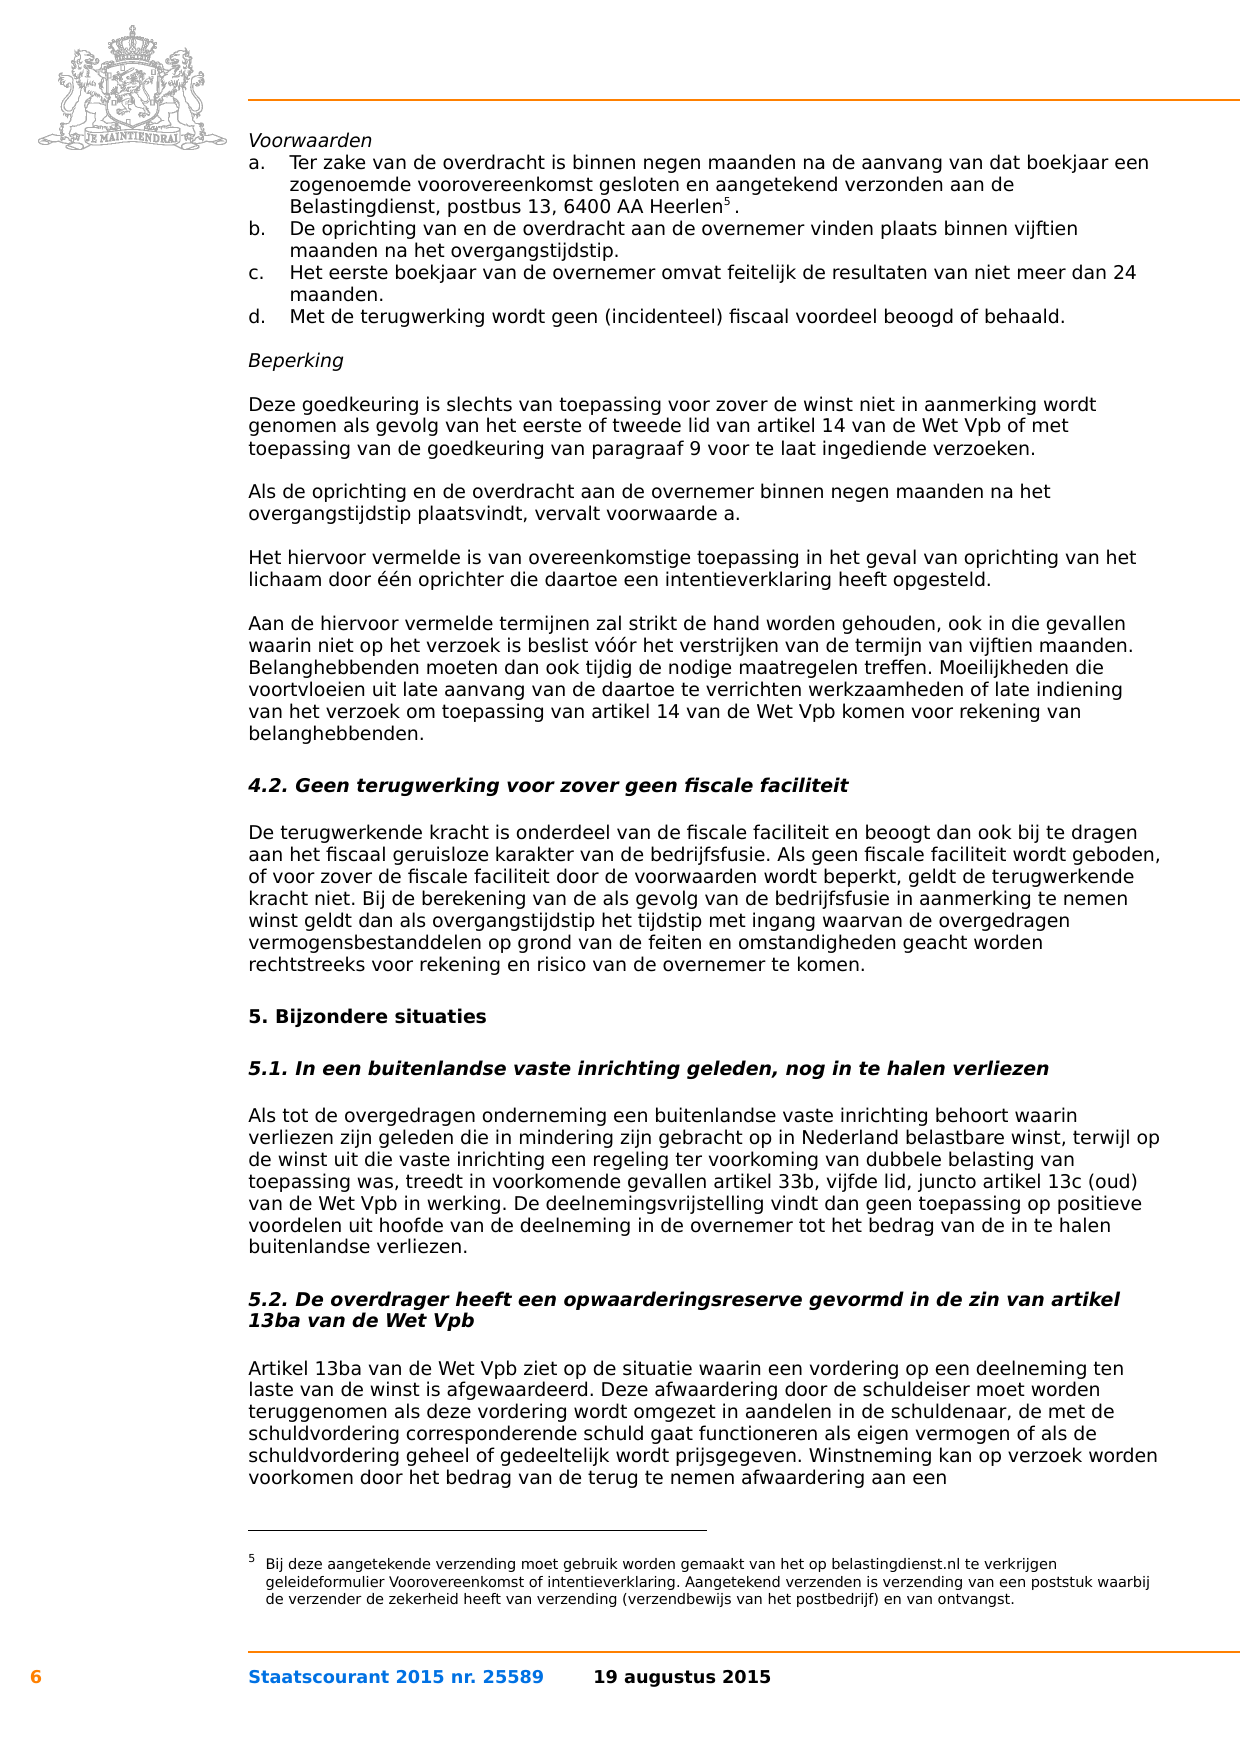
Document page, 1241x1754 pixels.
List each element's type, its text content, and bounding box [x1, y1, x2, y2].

text Deze goedkeuring is slechts van toepassing voor zover de winst niet in aanmerking wordt genomen als gevolg van het eerste of tweede lid van artikel 14 van de Wet Vpb of met toepassing van de goedkeuring van paragraaf 9 voor te laat ingediende verzoeken. [248, 393, 1163, 459]
subtitle 5.1. In een buitenlandse vaste inrichting geleden, nog in te halen verliezen [248, 1058, 1163, 1079]
picture [38, 25, 227, 150]
text Als de oprichting en de overdracht aan de overnemer binnen negen maanden na het overgangstijdstip plaatsvindt, vervalt voorwaarde a. [248, 481, 1163, 525]
text Artikel 13ba van de Wet Vpb ziet op de situatie waarin een vordering op een deelneming ten laste van de winst is afgewaardeerd. Deze afwaardering door de schuldeiser moet worden teruggenomen als deze vordering wordt omgezet in aandelen in de schuldenaar, de met de schuldvordering corresponderende schuld gaat functioneren als eigen vermogen of als de schuldvordering geheel of gedeeltelijk wordt prijsgegeven. Winstneming kan op verzoek worden voorkomen door het bedrag van de terug te nemen afwaardering aan een [248, 1357, 1163, 1489]
text b. De oprichting van en de overdracht aan de overnemer vinden plaats binnen vijftien maanden na het overgangstijdstip. [248, 218, 1163, 262]
subtitle Voorwaarden [248, 130, 1163, 152]
subtitle 4.2. Geen terugwerking voor zover geen fiscale faciliteit [248, 775, 1163, 797]
subtitle 5.2. De overdrager heeft een opwaarderingsreserve gevormd in de zin van artikel 13ba van de Wet Vpb [248, 1288, 1163, 1332]
subtitle Beperking [248, 349, 1163, 372]
text Aan de hiervoor vermelde termijnen zal strikt de hand worden gehouden, ook in die gevallen waarin niet op het verzoek is beslist vóór het verstrijken van de termijn van vijftien maanden. Belanghebbenden moeten dan ook tijdig de nodige maatregelen treffen. Moeilijkheden die voortvloeien uit late aanvang van de daartoe te verrichten werkzaamheden of late indiening van het verzoek om toepassing van artikel 14 van de Wet Vpb komen voor rekening van belanghebbenden. [248, 613, 1163, 745]
text Als tot de overgedragen onderneming een buitenlandse vaste inrichting behoort waarin verliezen zijn geleden die in mindering zijn gebracht op in Nederland belastbare winst, terwijl op de winst uit die vaste inrichting een regeling ter voorkoming van dubbele belasting van toepassing was, treedt in voorkomende gevallen artikel 33b, vijfde lid, juncto artikel 13c (oud) van de Wet Vpb in werking. De deelnemingsvrijstelling vindt dan geen toepassing op positieve voordelen uit hoofde van de deelneming in de overnemer tot het bedrag van de in te halen buitenlandse verliezen. [248, 1104, 1163, 1258]
text a. Ter zake van de overdracht is binnen negen maanden na de aanvang van dat boekjaar een zogenoemde voorovereenkomst gesloten en aangetekend verzonden aan de Belastingdienst, postbus 13, 6400 AA Heerlen. [248, 152, 1163, 218]
text Bij deze aangetekende verzending moet gebruik worden gemaakt van het op belastingdienst.nl te verkrijgen geleideformulier Voorovereenkomst of intentieverklaring. Aangetekend verzenden is verzending van een poststuk waarbij de verzender de zekerheid heeft van verzending (verzendbewijs van het postbedrijf) en van ontvangst. [248, 1552, 1163, 1608]
text d. Met de terugwerking wordt geen (incidenteel) fiscaal voordeel beoogd of behaald. [248, 306, 1163, 328]
text De terugwerkende kracht is onderdeel van de fiscale faciliteit en beoogt dan ook bij te dragen aan het fiscaal geruisloze karakter van de bedrijfsfusie. Als geen fiscale faciliteit wordt geboden, of voor zover de fiscale faciliteit door de voorwaarden wordt beperkt, geldt de terugwerkende kracht niet. Bij de berekening van de als gevolg van de bedrijfsfusie in aanmerking te nemen winst geldt dan als overgangstijdstip het tijdstip met ingang waarvan de overgedragen vermogensbestanddelen op grond van de feiten en omstandigheden geacht worden rechtstreeks voor rekening en risico van de overnemer te komen. [248, 822, 1163, 976]
subtitle 5. Bijzondere situaties [248, 1006, 1163, 1028]
text c. Het eerste boekjaar van de overnemer omvat feitelijk de resultaten van niet meer dan 24 maanden. [248, 262, 1163, 306]
text Het hiervoor vermelde is van overeenkomstige toepassing in het geval van oprichting van het lichaam door één oprichter die daartoe een intentieverklaring heeft opgesteld. [248, 547, 1163, 591]
